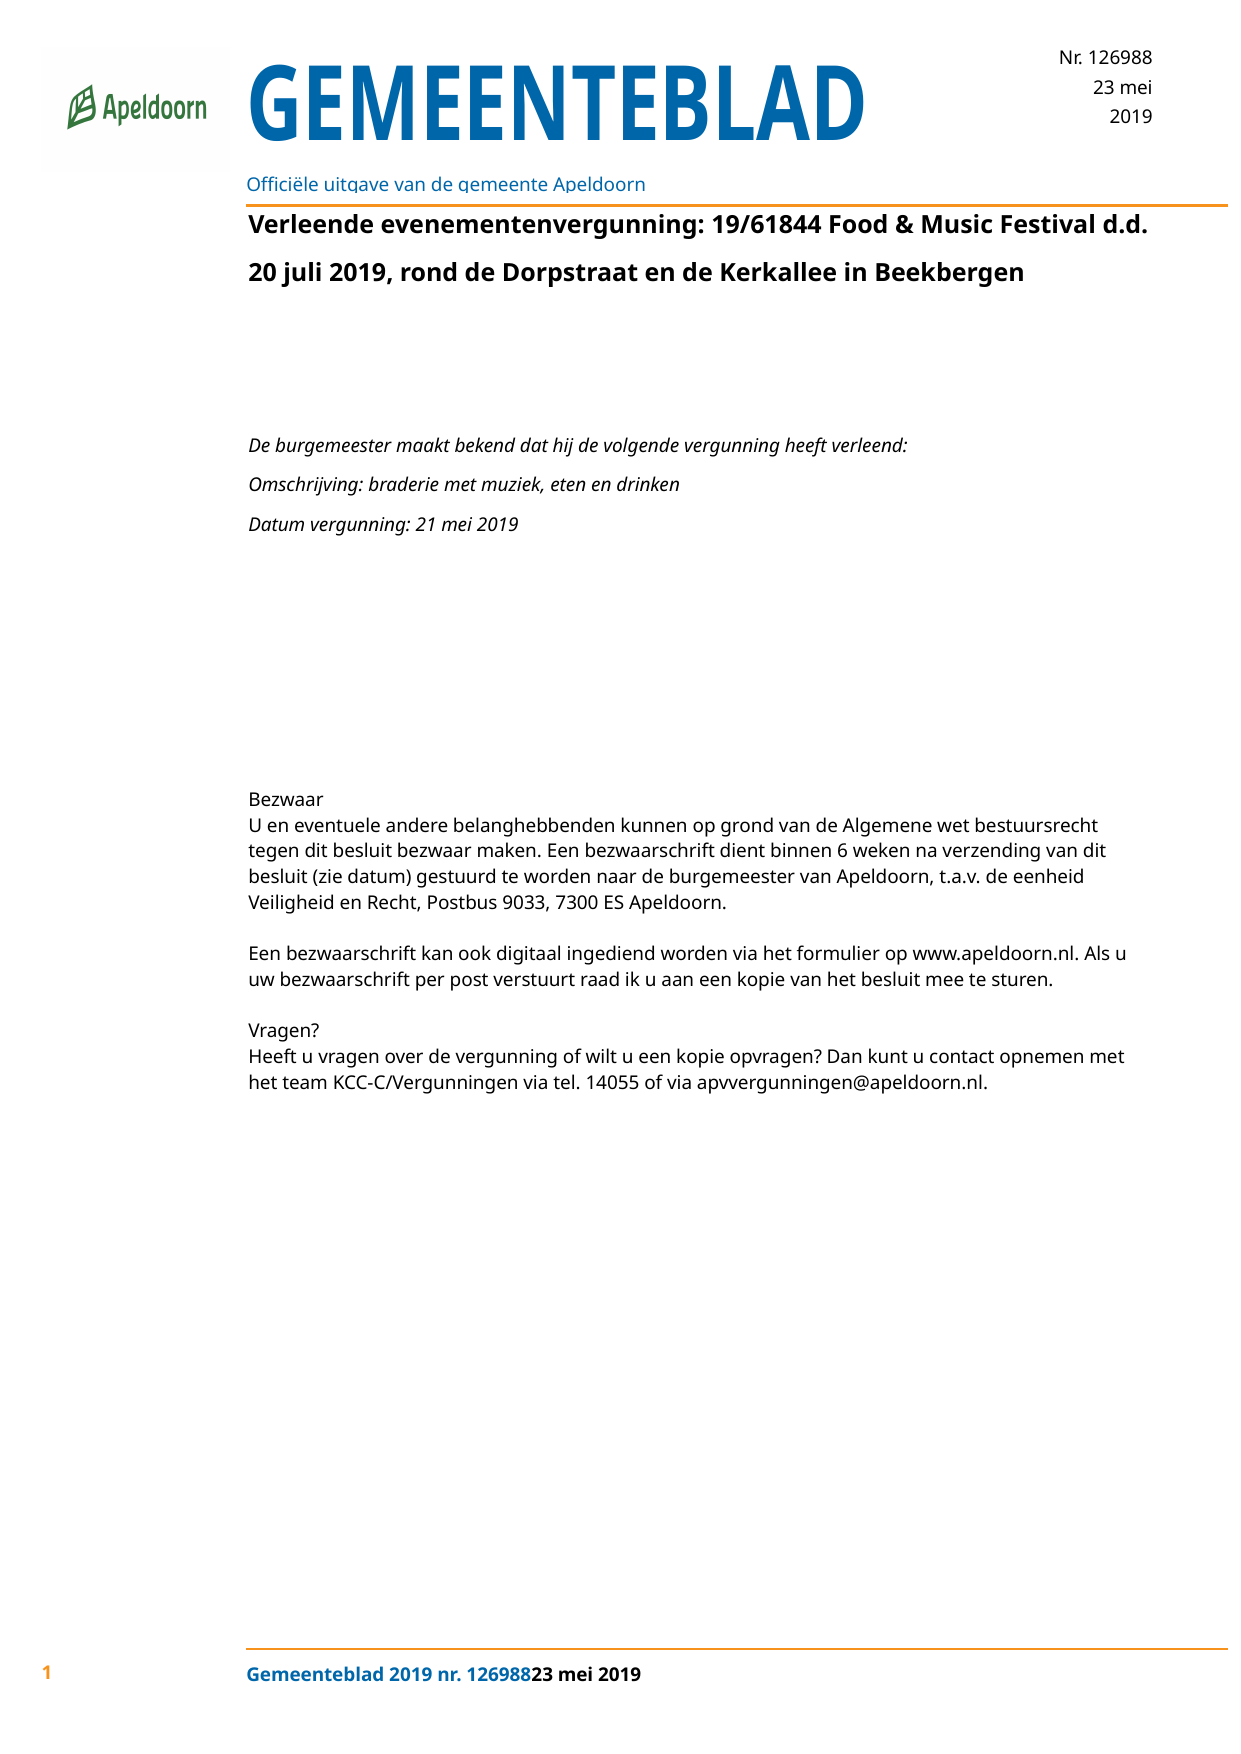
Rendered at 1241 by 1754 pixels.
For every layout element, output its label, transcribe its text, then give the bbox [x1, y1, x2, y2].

text U en eventuele andere belanghebbenden kunnen op grond van de Algemene wet bestuursrecht tegen dit besluit bezwaar maken. Een bezwaarschrift dient binnen 6 weken na verzending van dit besluit (zie datum) gestuurd te worden naar de burgemeester van Apeldoorn, t.a.v. de eenheid Veiligheid en Recht, Postbus 9033, 7300 ES Apeldoorn. [248, 812, 1152, 915]
text Bezwaar [248, 786, 1152, 812]
text Heeft u vragen over de vergunning of wilt u een kopie opvragen? Dan kunt u contact opnemen met het team KCC-C/Vergunningen via tel. 14055 of via apvvergunningen@apeldoorn.nl. [248, 1043, 1152, 1095]
picture [41, 47, 231, 172]
text Vragen? [248, 1018, 1152, 1043]
text De burgemeester maakt bekend dat hij de volgende vergunning heeft verleend: [248, 432, 1152, 458]
text Verleende evenementenvergunning: 19/61844 Food & Music Festival d.d. 20 juli 2019, rond de Dorpstraat en de Kerkallee in Beekbergen [248, 207, 1152, 288]
text Datum vergunning: 21 mei 2019 [248, 511, 1152, 537]
text Een bezwaarschrift kan ook digitaal ingediend worden via het formulier op www.apeldoorn.nl. Als u uw bezwaarschrift per post verstuurt raad ik u aan een kopie van het besluit mee te sturen. [248, 940, 1152, 992]
text Omschrijving: braderie met muziek, eten en drinken [248, 472, 1152, 497]
